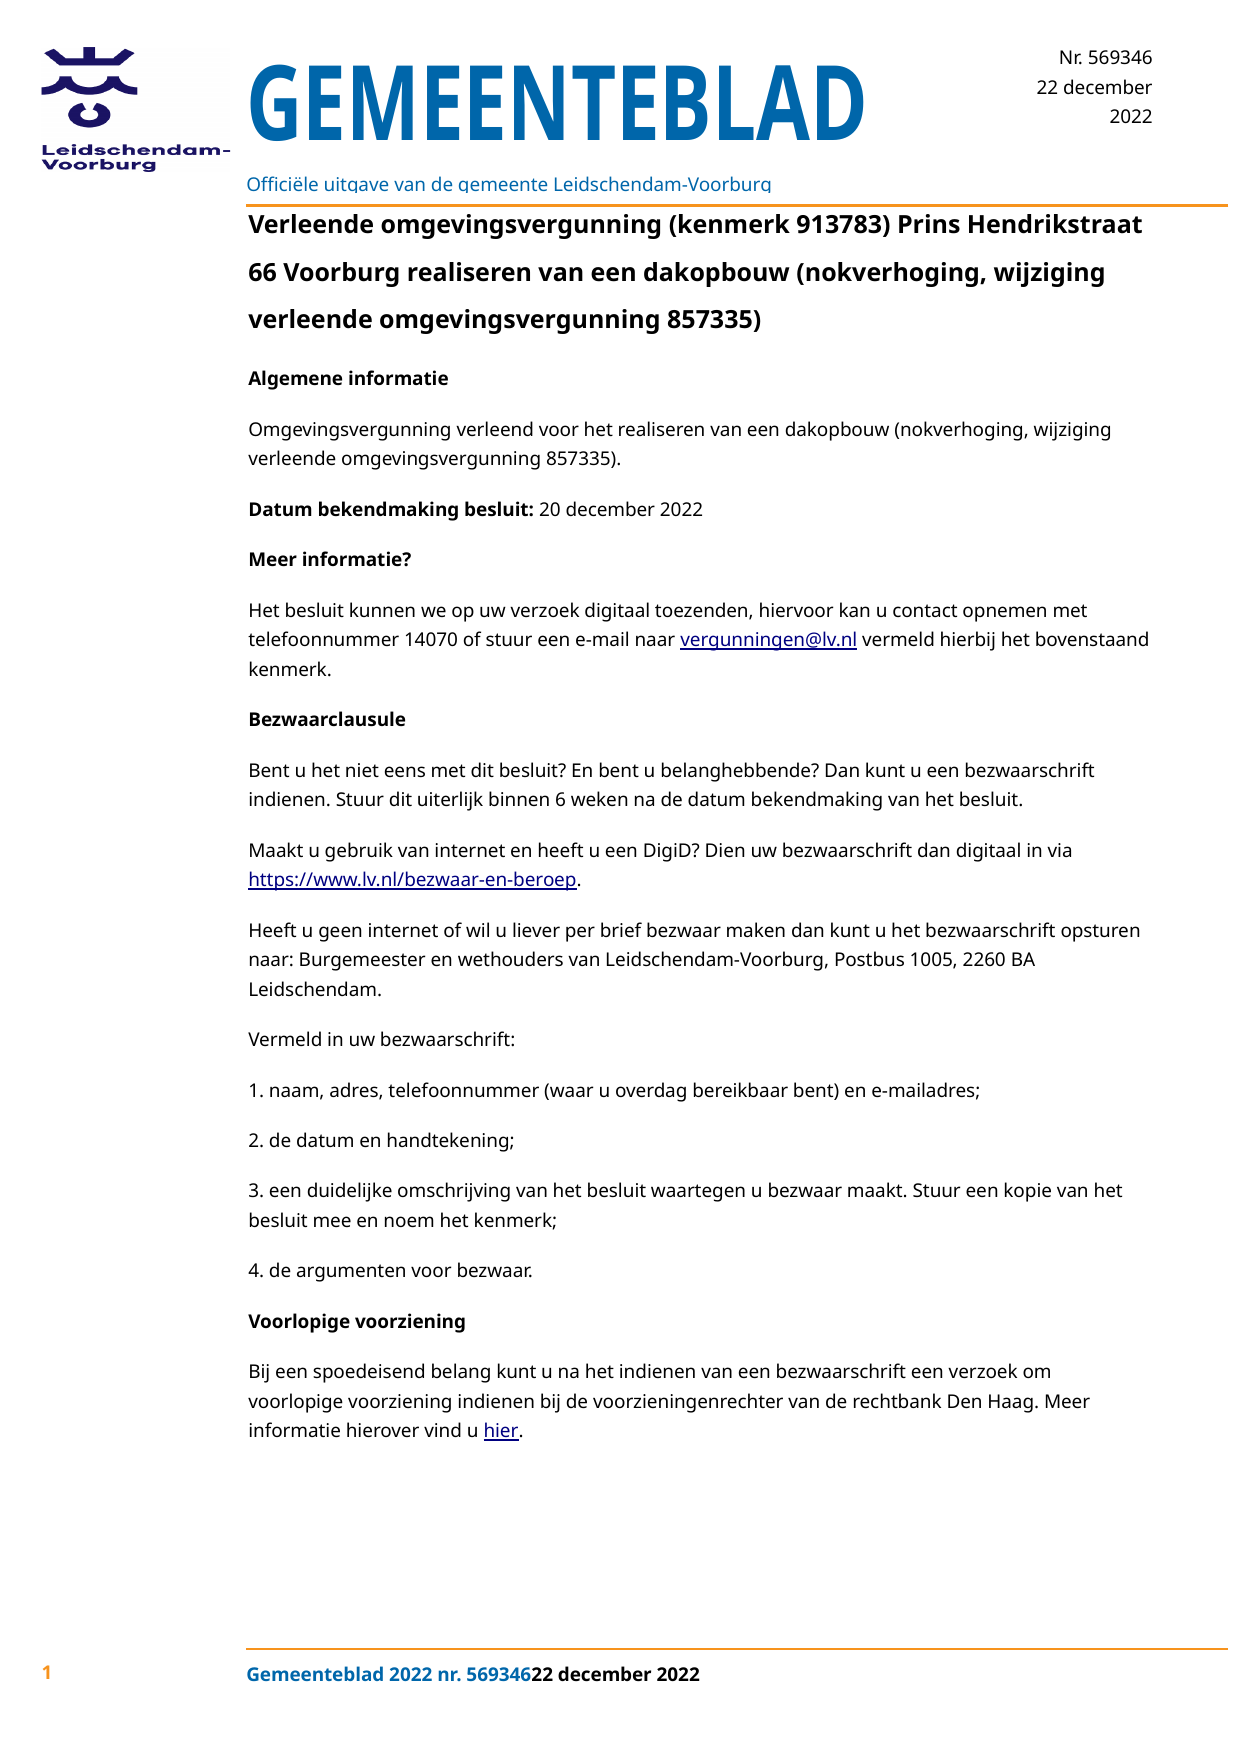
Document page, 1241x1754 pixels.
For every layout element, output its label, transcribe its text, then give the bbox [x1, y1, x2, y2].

text Verleende omgevingsvergunning (kenmerk 913783) Prins Hendrikstraat 66 Voorburg realiseren van een dakopbouw (nokverhoging, wijziging verleende omgevingsvergunning 857335) [248, 207, 1152, 336]
text Heeft u geen internet of wil u liever per brief bezwaar maken dan kunt u het bezwaarschrift opsturen naar: Burgemeester en wethouders van Leidschendam-Voorburg, Postbus 1005, 2260 BA Leidschendam. [248, 917, 1152, 1002]
text Het besluit kunnen we op uw verzoek digitaal toezenden, hiervoor kan u contact opnemen met telefoonnummer 14070 of stuur een e-mail naar vergunningen@lv.nl vermeld hierbij het bovenstaand kenmerk. [248, 597, 1152, 682]
text Datum bekendmaking besluit: 20 december 2022 [248, 496, 1152, 522]
text Voorlopige voorziening [248, 1308, 1152, 1334]
text 4. de argumenten voor bezwaar. [248, 1258, 1152, 1283]
text Omgevingsvergunning verleend voor het realiseren van een dakopbouw (nokverhoging, wijziging verleende omgevingsvergunning 857335). [248, 416, 1152, 471]
text Bent u het niet eens met dit besluit? En bent u belanghebbende? Dan kunt u een bezwaarschrift indienen. Stuur dit uiterlijk binnen 6 weken na de datum bekendmaking van het besluit. [248, 757, 1152, 812]
text Vermeld in uw bezwaarschrift: [248, 1026, 1152, 1052]
picture [41, 47, 231, 172]
text 3. een duidelijke omschrijving van het besluit waartegen u bezwaar maakt. Stuur een kopie van het besluit mee en noem het kenmerk; [248, 1178, 1152, 1233]
text Maakt u gebruik van internet en heeft u een DigiD? Dien uw bezwaarschrift dan digitaal in via https://www.lv.nl/bezwaar-en-beroep. [248, 837, 1152, 892]
text 2. de datum en handtekening; [248, 1127, 1152, 1153]
text Bij een spoedeisend belang kunt u na het indienen van een bezwaarschrift een verzoek om voorlopige voorziening indienen bij de voorzieningenrechter van de rechtbank Den Haag. Meer informatie hierover vind u hier. [248, 1358, 1152, 1443]
text Meer informatie? [248, 546, 1152, 572]
text Bezwaarclausule [248, 706, 1152, 732]
text 1. naam, adres, telefoonnummer (waar u overdag bereikbaar bent) en e-mailadres; [248, 1077, 1152, 1102]
text Algemene informatie [248, 366, 1152, 391]
